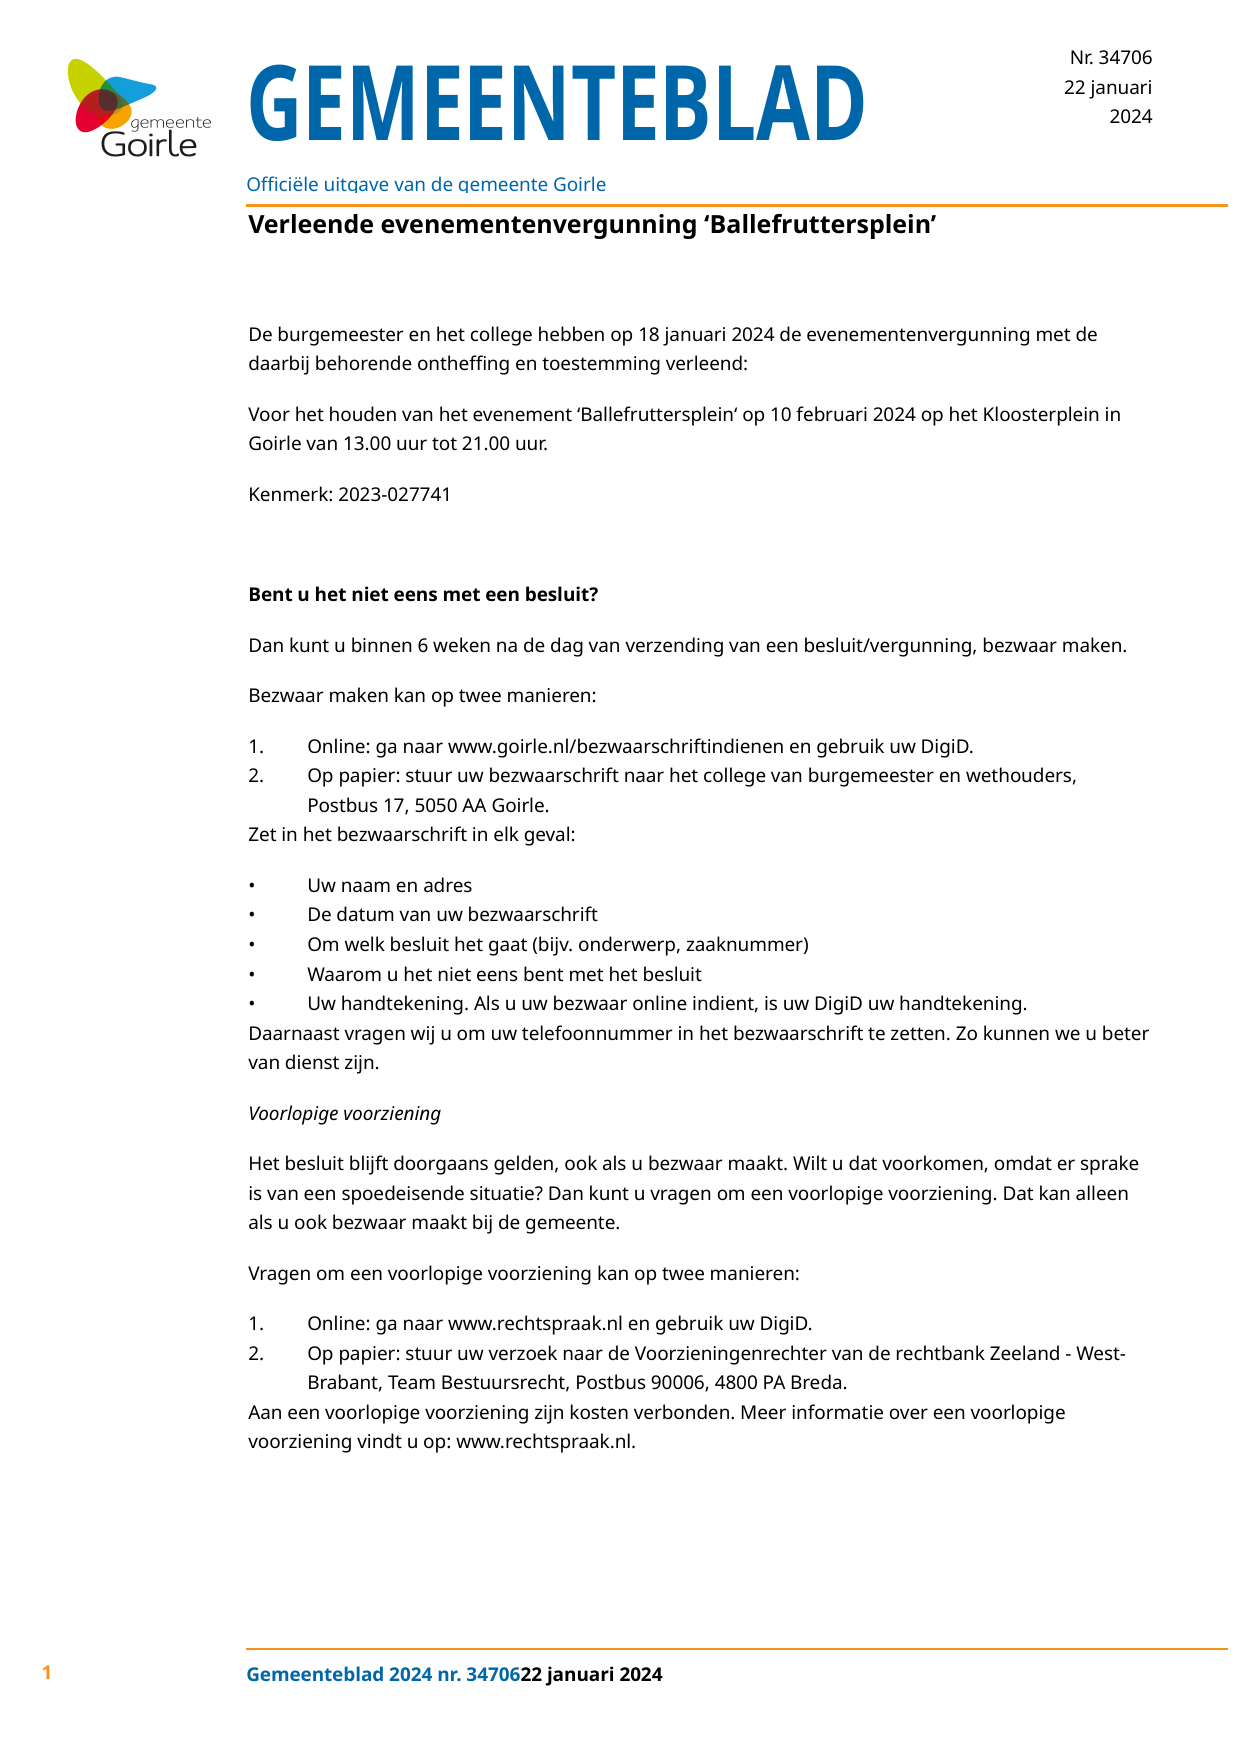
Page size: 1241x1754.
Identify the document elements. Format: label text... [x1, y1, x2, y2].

text Bent u het niet eens met een besluit? [248, 582, 1152, 607]
text Bezwaar maken kan op twee manieren: [248, 682, 1152, 708]
picture [41, 47, 231, 172]
list Uw handtekening. Als u uw bezwaar online indient, is uw DigiD uw handtekening. [248, 990, 1152, 1016]
list Online: ga naar www.goirle.nl/bezwaarschriftindienen en gebruik uw DigiD. [248, 733, 1152, 758]
list Om welk besluit het gaat (bijv. onderwerp, zaaknummer) [248, 931, 1152, 957]
text Vragen om een voorlopige voorziening kan op twee manieren: [248, 1260, 1152, 1286]
text Daarnaast vragen wij u om uw telefoonnummer in het bezwaarschrift te zetten. Zo kunnen we u beter van dienst zijn. [248, 1020, 1152, 1075]
list Waarom u het niet eens bent met het besluit [248, 961, 1152, 986]
text Voorlopige voorziening [248, 1100, 1152, 1126]
list De datum van uw bezwaarschrift [248, 902, 1152, 927]
text Zet in het bezwaarschrift in elk geval: [248, 822, 1152, 847]
list Op papier: stuur uw verzoek naar de Voorzieningenrechter van de rechtbank Zeeland - West-Brabant, Team Bestuursrecht, Postbus 90006, 4800 PA Breda. [248, 1340, 1152, 1395]
text Verleende evenementenvergunning ‘Ballefruttersplein’ [248, 207, 1152, 241]
text Voor het houden van het evenement ‘Ballefruttersplein‘ op 10 februari 2024 op het Kloosterplein in Goirle van 13.00 uur tot 21.00 uur. [248, 401, 1152, 456]
text Aan een voorlopige voorziening zijn kosten verbonden. Meer informatie over een voorlopige voorziening vindt u op: www.rechtspraak.nl. [248, 1399, 1152, 1454]
list Uw naam en adres [248, 872, 1152, 898]
text Dan kunt u binnen 6 weken na de dag van verzending van een besluit/vergunning, bezwaar maken. [248, 632, 1152, 658]
text Het besluit blijft doorgaans gelden, ook als u bezwaar maakt. Wilt u dat voorkomen, omdat er sprake is van een spoedeisende situatie? Dan kunt u vragen om een voorlopige voorziening. Dat kan alleen als u ook bezwaar maakt bij de gemeente. [248, 1150, 1152, 1235]
list Op papier: stuur uw bezwaarschrift naar het college van burgemeester en wethouders, Postbus 17, 5050 AA Goirle. [248, 762, 1152, 818]
list Online: ga naar www.rechtspraak.nl en gebruik uw DigiD. [248, 1310, 1152, 1336]
text Kenmerk: 2023-027741 [248, 481, 1152, 506]
text De burgemeester en het college hebben op 18 januari 2024 de evenementenvergunning met de daarbij behorende ontheffing en toestemming verleend: [248, 321, 1152, 376]
